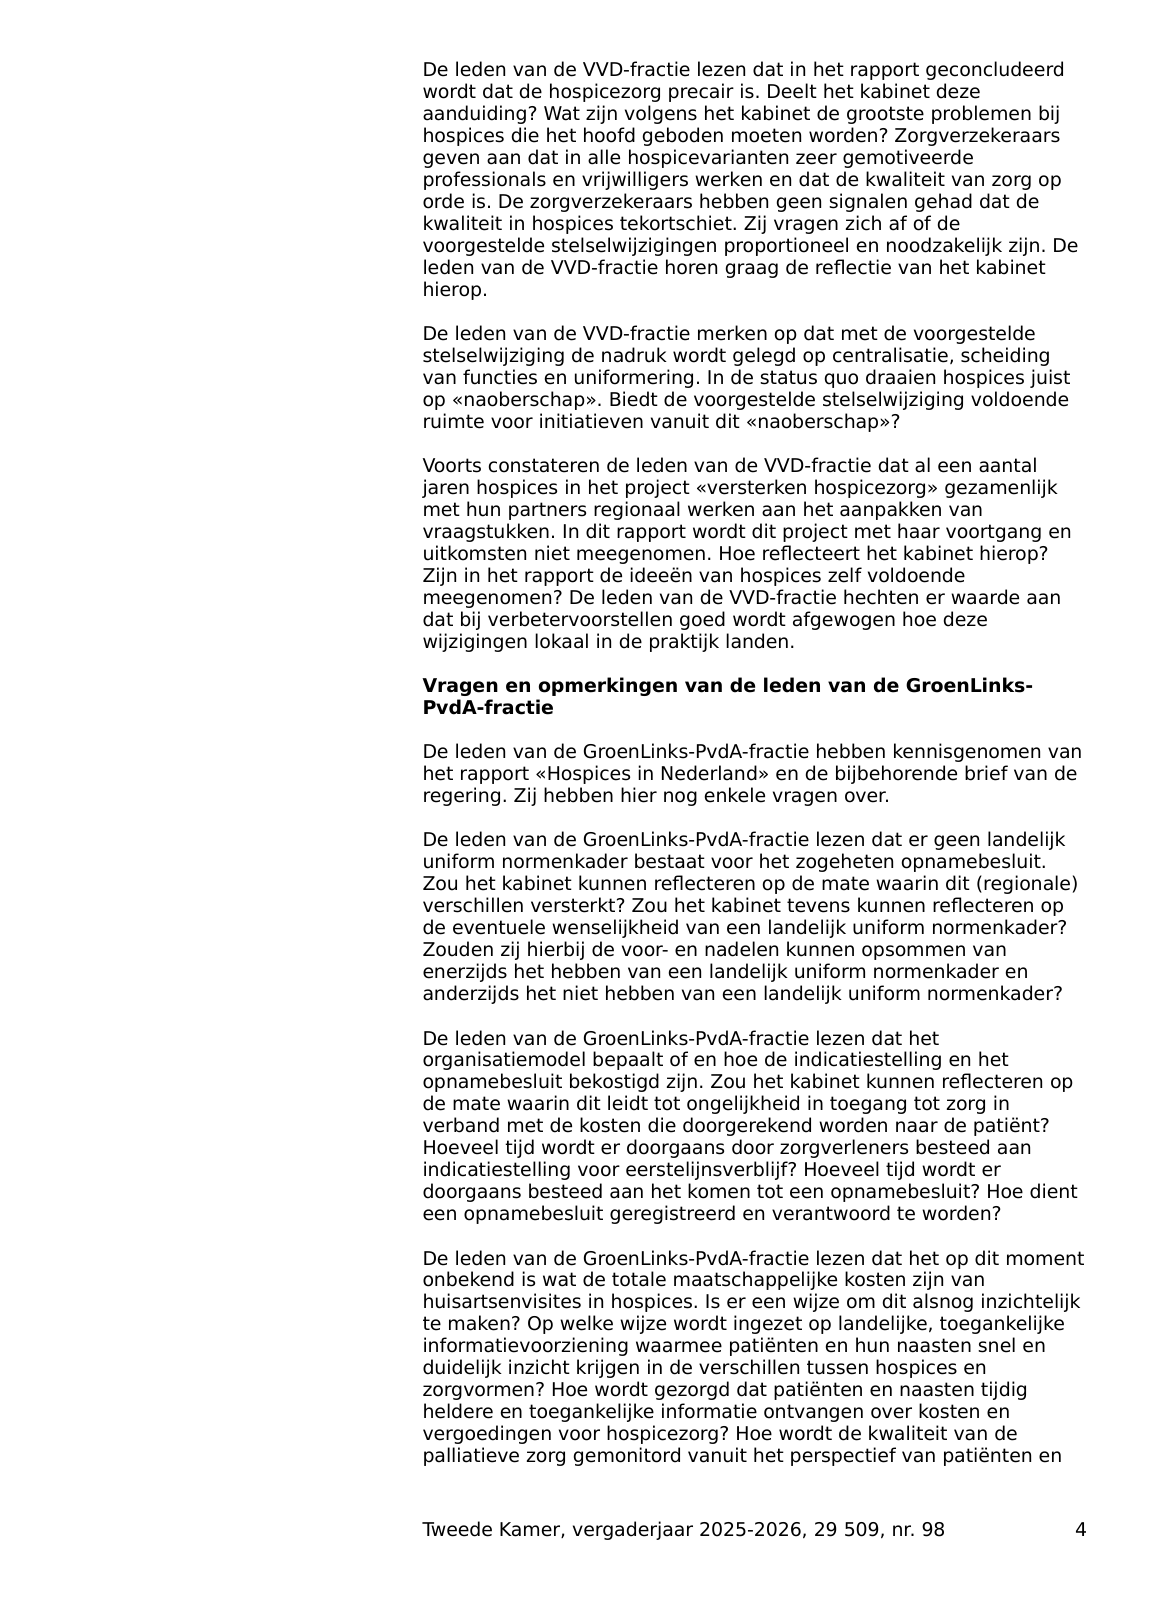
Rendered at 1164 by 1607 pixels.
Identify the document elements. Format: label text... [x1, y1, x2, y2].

text De leden van de VVD-fractie merken op dat met de voorgestelde stelselwijziging de nadruk wordt gelegd op centralisatie, scheiding van functies en uniformering. In de status quo draaien hospices juist op «naoberschap». Biedt de voorgestelde stelselwijziging voldoende ruimte voor initiatieven vanuit dit «naoberschap»? [422, 323, 1087, 433]
text De leden van de GroenLinks-PvdA-fractie hebben kennisgenomen van het rapport «Hospices in Nederland» en de bijbehorende brief van de regering. Zij hebben hier nog enkele vragen over. [422, 741, 1087, 807]
text De leden van de GroenLinks-PvdA-fractie lezen dat het op dit moment onbekend is wat de totale maatschappelijke kosten zijn van huisartsenvisites in hospices. Is er een wijze om dit alsnog inzichtelijk te maken? Op welke wijze wordt ingezet op landelijke, toegankelijke informatievoorziening waarmee patiënten en hun naasten snel en duidelijk inzicht krijgen in de verschillen tussen hospices en zorgvormen? Hoe wordt gezorgd dat patiënten en naasten tijdig heldere en toegankelijke informatie ontvangen over kosten en vergoedingen voor hospicezorg? Hoe wordt de kwaliteit van de palliatieve zorg gemonitord vanuit het perspectief van patiënten en [422, 1247, 1087, 1467]
text De leden van de GroenLinks-PvdA-fractie lezen dat er geen landelijk uniform normenkader bestaat voor het zogeheten opnamebesluit. Zou het kabinet kunnen reflecteren op de mate waarin dit (regionale) verschillen versterkt? Zou het kabinet tevens kunnen reflecteren op de eventuele wenselijkheid van een landelijk uniform normenkader? Zouden zij hierbij de voor- en nadelen kunnen opsommen van enerzijds het hebben van een landelijk uniform normenkader en anderzijds het niet hebben van een landelijk uniform normenkader? [422, 829, 1087, 1005]
subtitle Vragen en opmerkingen van de leden van de GroenLinks-PvdA-fractie [422, 675, 1087, 719]
text De leden van de VVD-fractie lezen dat in het rapport geconcludeerd wordt dat de hospicezorg precair is. Deelt het kabinet deze aanduiding? Wat zijn volgens het kabinet de grootste problemen bij hospices die het hoofd geboden moeten worden? Zorgverzekeraars geven aan dat in alle hospicevarianten zeer gemotiveerde professionals en vrijwilligers werken en dat de kwaliteit van zorg op orde is. De zorgverzekeraars hebben geen signalen gehad dat de kwaliteit in hospices tekortschiet. Zij vragen zich af of de voorgestelde stelselwijzigingen proportioneel en noodzakelijk zijn. De leden van de VVD-fractie horen graag de reflectie van het kabinet hierop. [422, 59, 1087, 301]
text De leden van de GroenLinks-PvdA-fractie lezen dat het organisatiemodel bepaalt of en hoe de indicatiestelling en het opnamebesluit bekostigd zijn. Zou het kabinet kunnen reflecteren op de mate waarin dit leidt tot ongelijkheid in toegang tot zorg in verband met de kosten die doorgerekend worden naar de patiënt? Hoeveel tijd wordt er doorgaans door zorgverleners besteed aan indicatiestelling voor eerstelijnsverblijf? Hoeveel tijd wordt er doorgaans besteed aan het komen tot een opnamebesluit? Hoe dient een opnamebesluit geregistreerd en verantwoord te worden? [422, 1027, 1087, 1225]
text Voorts constateren de leden van de VVD-fractie dat al een aantal jaren hospices in het project «versterken hospicezorg» gezamenlijk met hun partners regionaal werken aan het aanpakken van vraagstukken. In dit rapport wordt dit project met haar voortgang en uitkomsten niet meegenomen. Hoe reflecteert het kabinet hierop? Zijn in het rapport de ideeën van hospices zelf voldoende meegenomen? De leden van de VVD-fractie hechten er waarde aan dat bij verbetervoorstellen goed wordt afgewogen hoe deze wijzigingen lokaal in de praktijk landen. [422, 455, 1087, 653]
